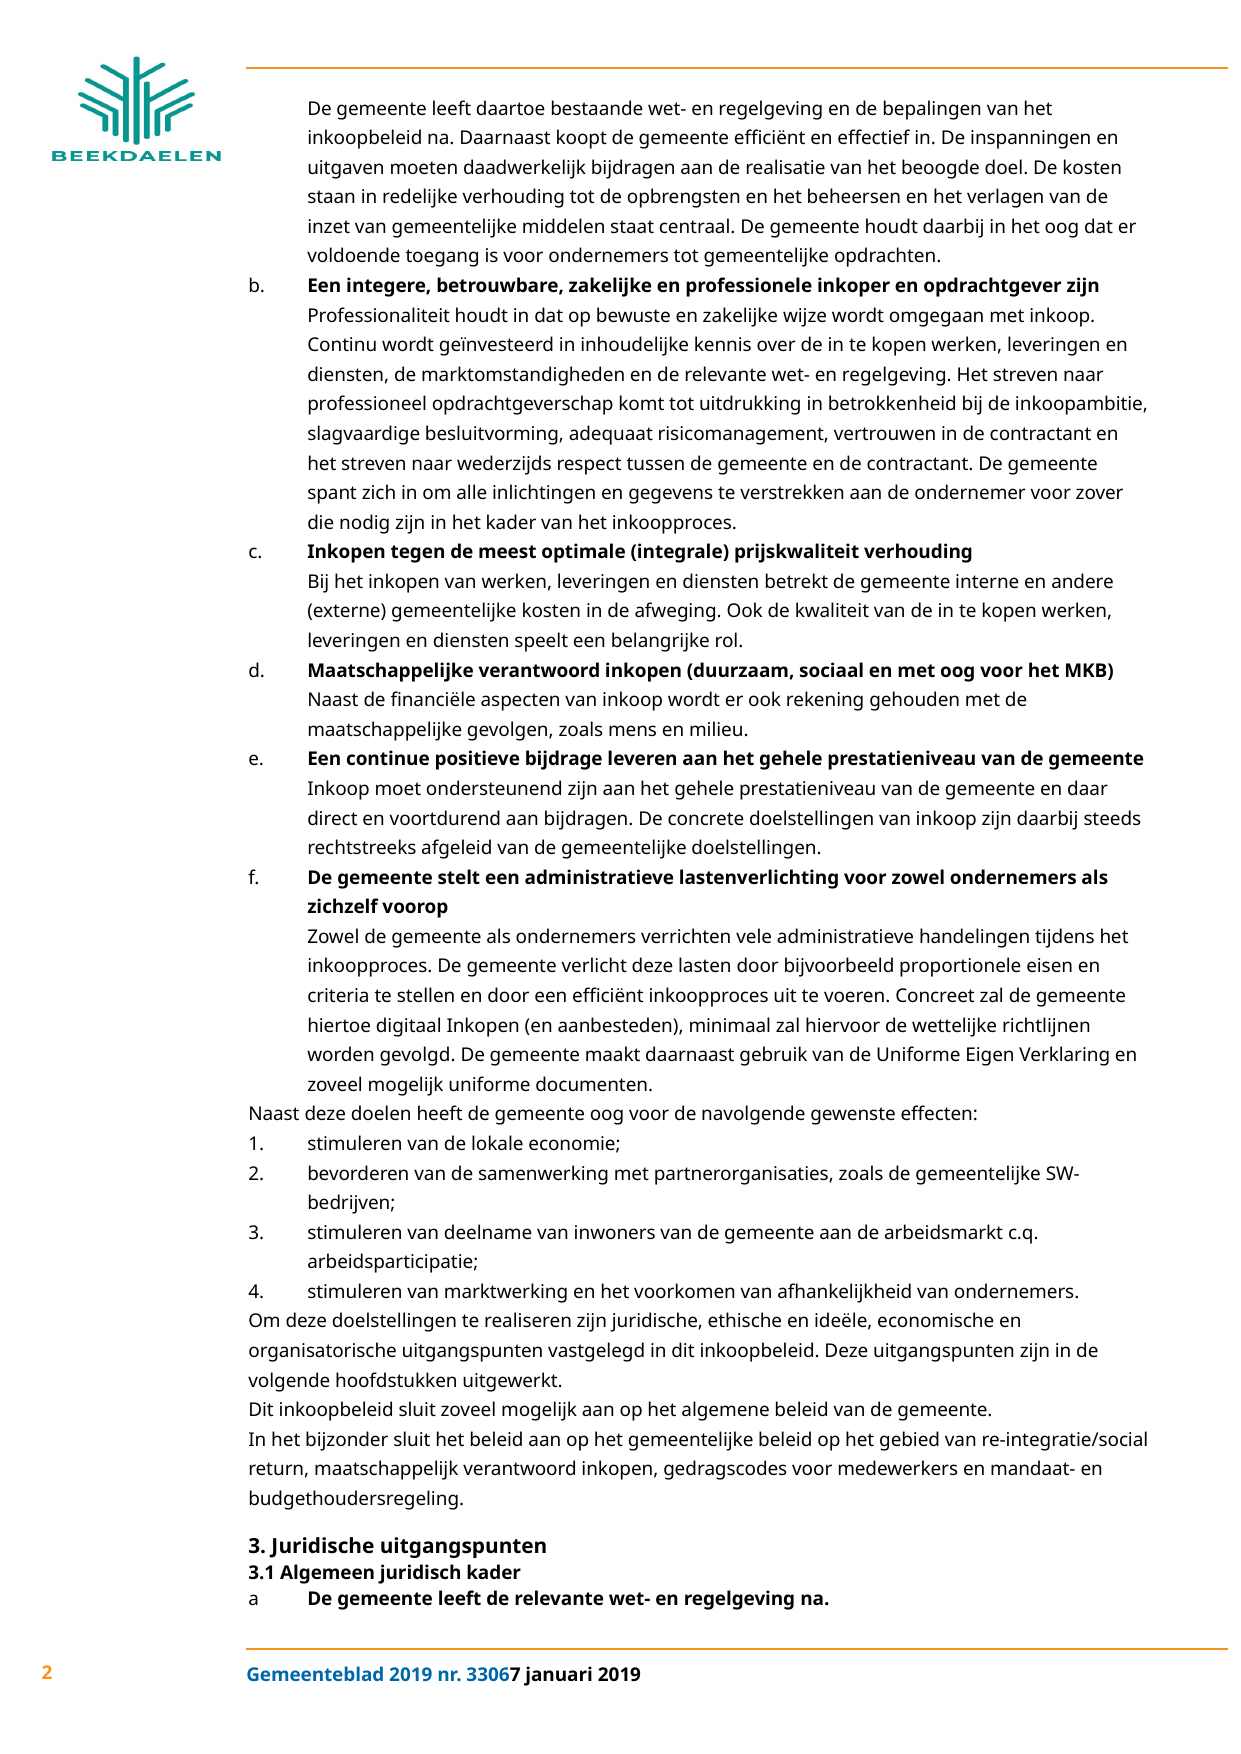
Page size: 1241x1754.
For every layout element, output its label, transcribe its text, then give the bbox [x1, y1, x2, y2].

list stimuleren van de lokale economie; [248, 1130, 1152, 1156]
picture [41, 47, 231, 172]
list bevorderen van de samenwerking met partnerorganisaties, zoals de gemeentelijke SW-bedrijven; [248, 1160, 1152, 1215]
list stimuleren van deelname van inwoners van de gemeente aan de arbeidsmarkt c.q. arbeidsparticipatie; [248, 1219, 1152, 1274]
list Bij het inkopen van werken, leveringen en diensten betrekt de gemeente interne en andere (externe) gemeentelijke kosten in de afweging. Ook de kwaliteit van de in te kopen werken, leveringen en diensten speelt een belangrijke rol. [248, 568, 1152, 653]
list De gemeente stelt een administratieve lastenverlichting voor zowel ondernemers als zichzelf voorop [248, 864, 1152, 919]
text Dit inkoopbeleid sluit zoveel mogelijk aan op het algemene beleid van de gemeente. [248, 1396, 1152, 1422]
list De gemeente leeft daartoe bestaande wet- en regelgeving en de bepalingen van het inkoopbeleid na. Daarnaast koopt de gemeente efficiënt en effectief in. De inspanningen en uitgaven moeten daadwerkelijk bijdragen aan de realisatie van het beoogde doel. De kosten staan in redelijke verhouding tot de opbrengsten en het beheersen en het verlagen van de inzet van gemeentelijke middelen staat centraal. De gemeente houdt daarbij in het oog dat er voldoende toegang is voor ondernemers tot gemeentelijke opdrachten. [248, 95, 1152, 268]
list Een continue positieve bijdrage leveren aan het gehele prestatieniveau van de gemeente [248, 746, 1152, 771]
list Een integere, betrouwbare, zakelijke en professionele inkoper en opdrachtgever zijn [248, 272, 1152, 298]
text 3. Juridische uitgangspunten [248, 1531, 1152, 1559]
list Inkoop moet ondersteunend zijn aan het gehele prestatieniveau van de gemeente en daar direct en voortdurend aan bijdragen. De concrete doelstellingen van inkoop zijn daarbij steeds rechtstreeks afgeleid van de gemeentelijke doelstellingen. [248, 775, 1152, 860]
list De gemeente leeft de relevante wet- en regelgeving na. [248, 1585, 1152, 1611]
list Zowel de gemeente als ondernemers verrichten vele administratieve handelingen tijdens het inkoopproces. De gemeente verlicht deze lasten door bijvoorbeeld proportionele eisen en criteria te stellen en door een efficiënt inkoopproces uit te voeren. Concreet zal de gemeente hiertoe digitaal Inkopen (en aanbesteden), minimaal zal hiervoor de wettelijke richtlijnen worden gevolgd. De gemeente maakt daarnaast gebruik van de Uniforme Eigen Verklaring en zoveel mogelijk uniforme documenten. [248, 923, 1152, 1097]
text Naast deze doelen heeft de gemeente oog voor de navolgende gewenste effecten: [248, 1101, 1152, 1126]
list stimuleren van marktwerking en het voorkomen van afhankelijkheid van ondernemers. [248, 1278, 1152, 1304]
text Om deze doelstellingen te realiseren zijn juridische, ethische en ideële, economische en organisatorische uitgangspunten vastgelegd in dit inkoopbeleid. Deze uitgangspunten zijn in de volgende hoofdstukken uitgewerkt. [248, 1308, 1152, 1393]
text In het bijzonder sluit het beleid aan op het gemeentelijke beleid op het gebied van re-integratie/social return, maatschappelijk verantwoord inkopen, gedragscodes voor medewerkers en mandaat- en budgethoudersregeling. [248, 1426, 1152, 1511]
list Inkopen tegen de meest optimale (integrale) prijskwaliteit verhouding [248, 538, 1152, 564]
list Maatschappelijke verantwoord inkopen (duurzaam, sociaal en met oog voor het MKB) [248, 657, 1152, 683]
list Naast de financiële aspecten van inkoop wordt er ook rekening gehouden met de maatschappelijke gevolgen, zoals mens en milieu. [248, 686, 1152, 742]
text 3.1 Algemeen juridisch kader [248, 1559, 1152, 1585]
list Professionaliteit houdt in dat op bewuste en zakelijke wijze wordt omgegaan met inkoop. Continu wordt geïnvesteerd in inhoudelijke kennis over de in te kopen werken, leveringen en diensten, de marktomstandigheden en de relevante wet- en regelgeving. Het streven naar professioneel opdrachtgeverschap komt tot uitdrukking in betrokkenheid bij de inkoopambitie, slagvaardige besluitvorming, adequaat risicomanagement, vertrouwen in de contractant en het streven naar wederzijds respect tussen de gemeente en de contractant. De gemeente spant zich in om alle inlichtingen en gegevens te verstrekken aan de ondernemer voor zover die nodig zijn in het kader van het inkoopproces. [248, 302, 1152, 535]
